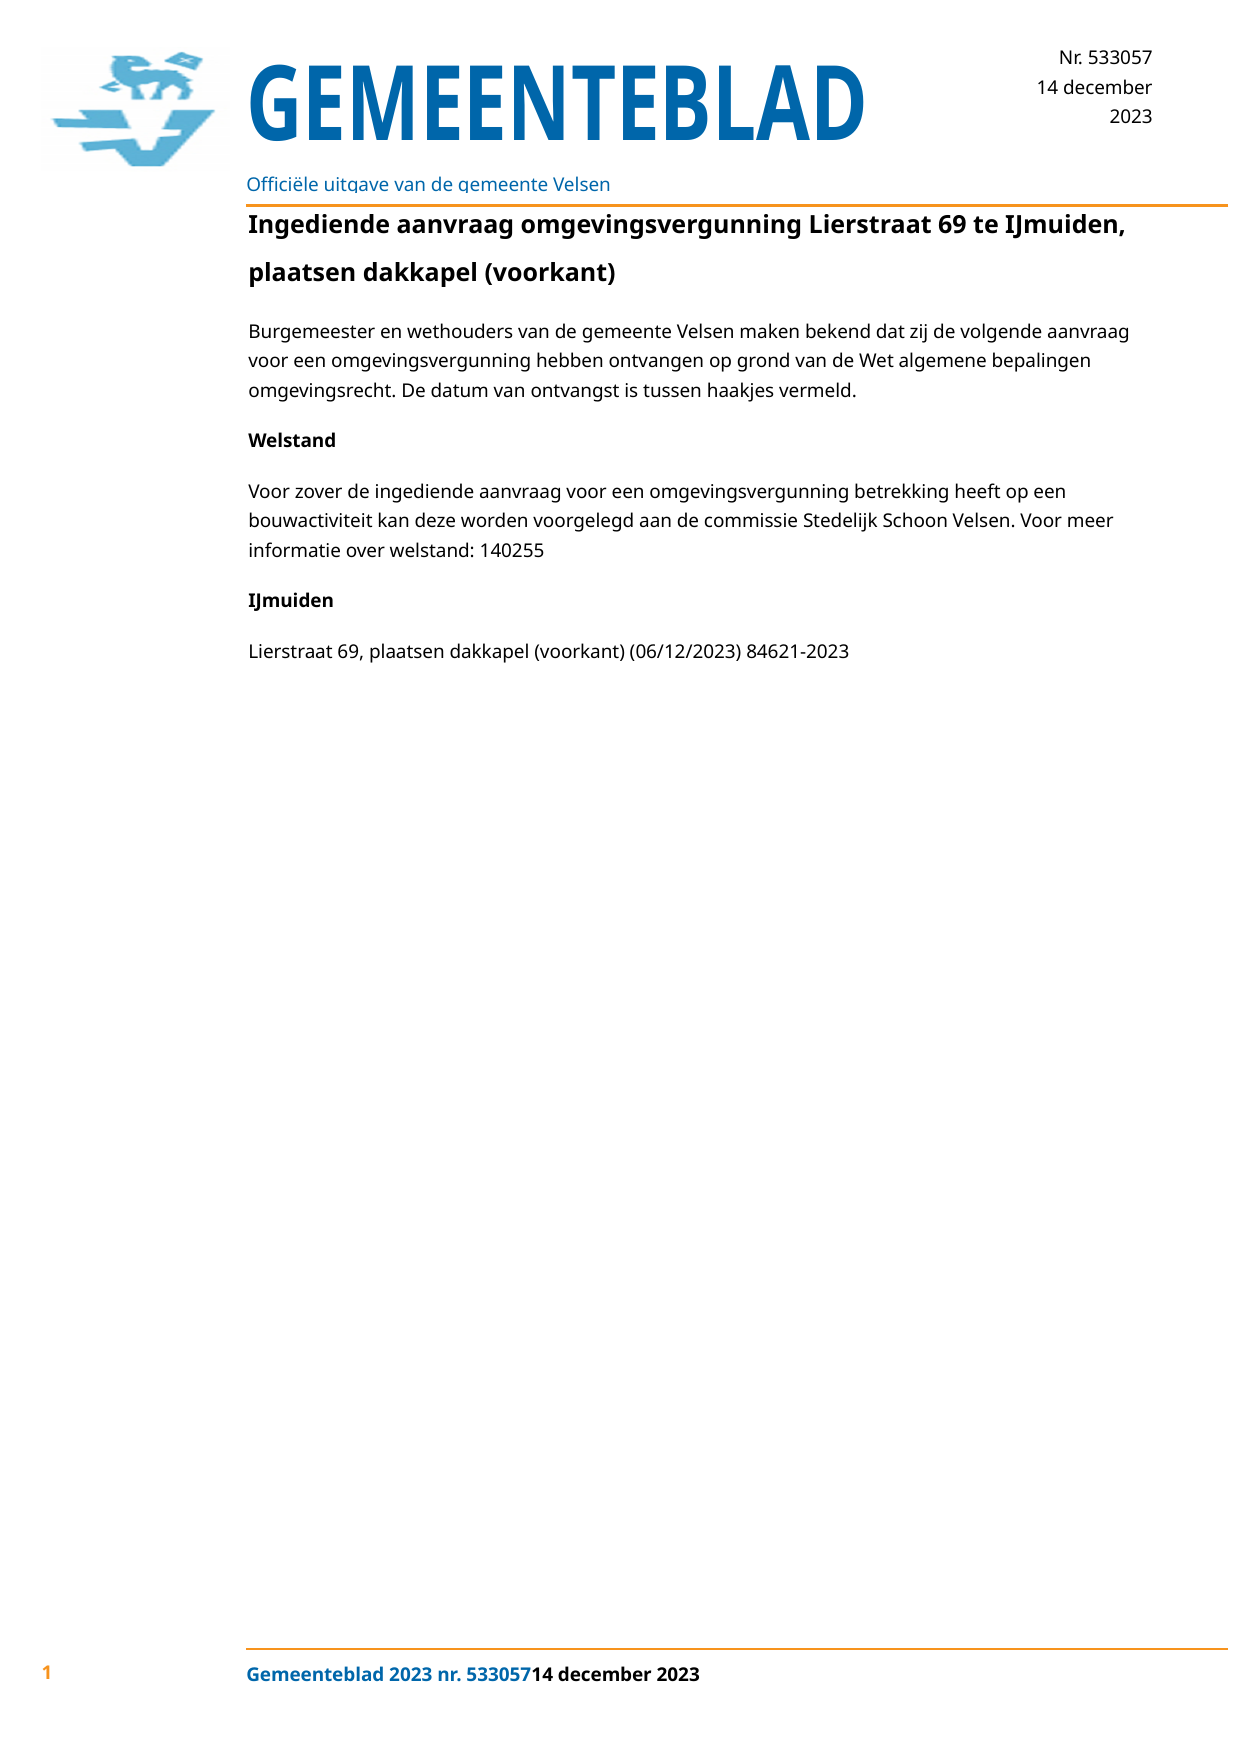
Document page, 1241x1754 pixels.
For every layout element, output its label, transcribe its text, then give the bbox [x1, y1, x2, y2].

text Lierstraat 69, plaatsen dakkapel (voorkant) (06/12/2023) 84621-2023 [248, 638, 1152, 664]
text IJmuiden [248, 587, 1152, 613]
text Welstand [248, 427, 1152, 453]
text Burgemeester en wethouders van de gemeente Velsen maken bekend dat zij de volgende aanvraag voor een omgevingsvergunning hebben ontvangen op grond van de Wet algemene bepalingen omgevingsrecht. De datum van ontvangst is tussen haakjes vermeld. [248, 318, 1152, 403]
text Voor zover de ingediende aanvraag voor een omgevingsvergunning betrekking heeft op een bouwactiviteit kan deze worden voorgelegd aan de commissie Stedelijk Schoon Velsen. Voor meer informatie over welstand: 140255 [248, 478, 1152, 563]
picture [41, 47, 231, 172]
text Ingediende aanvraag omgevingsvergunning Lierstraat 69 te IJmuiden, plaatsen dakkapel (voorkant) [248, 207, 1152, 288]
